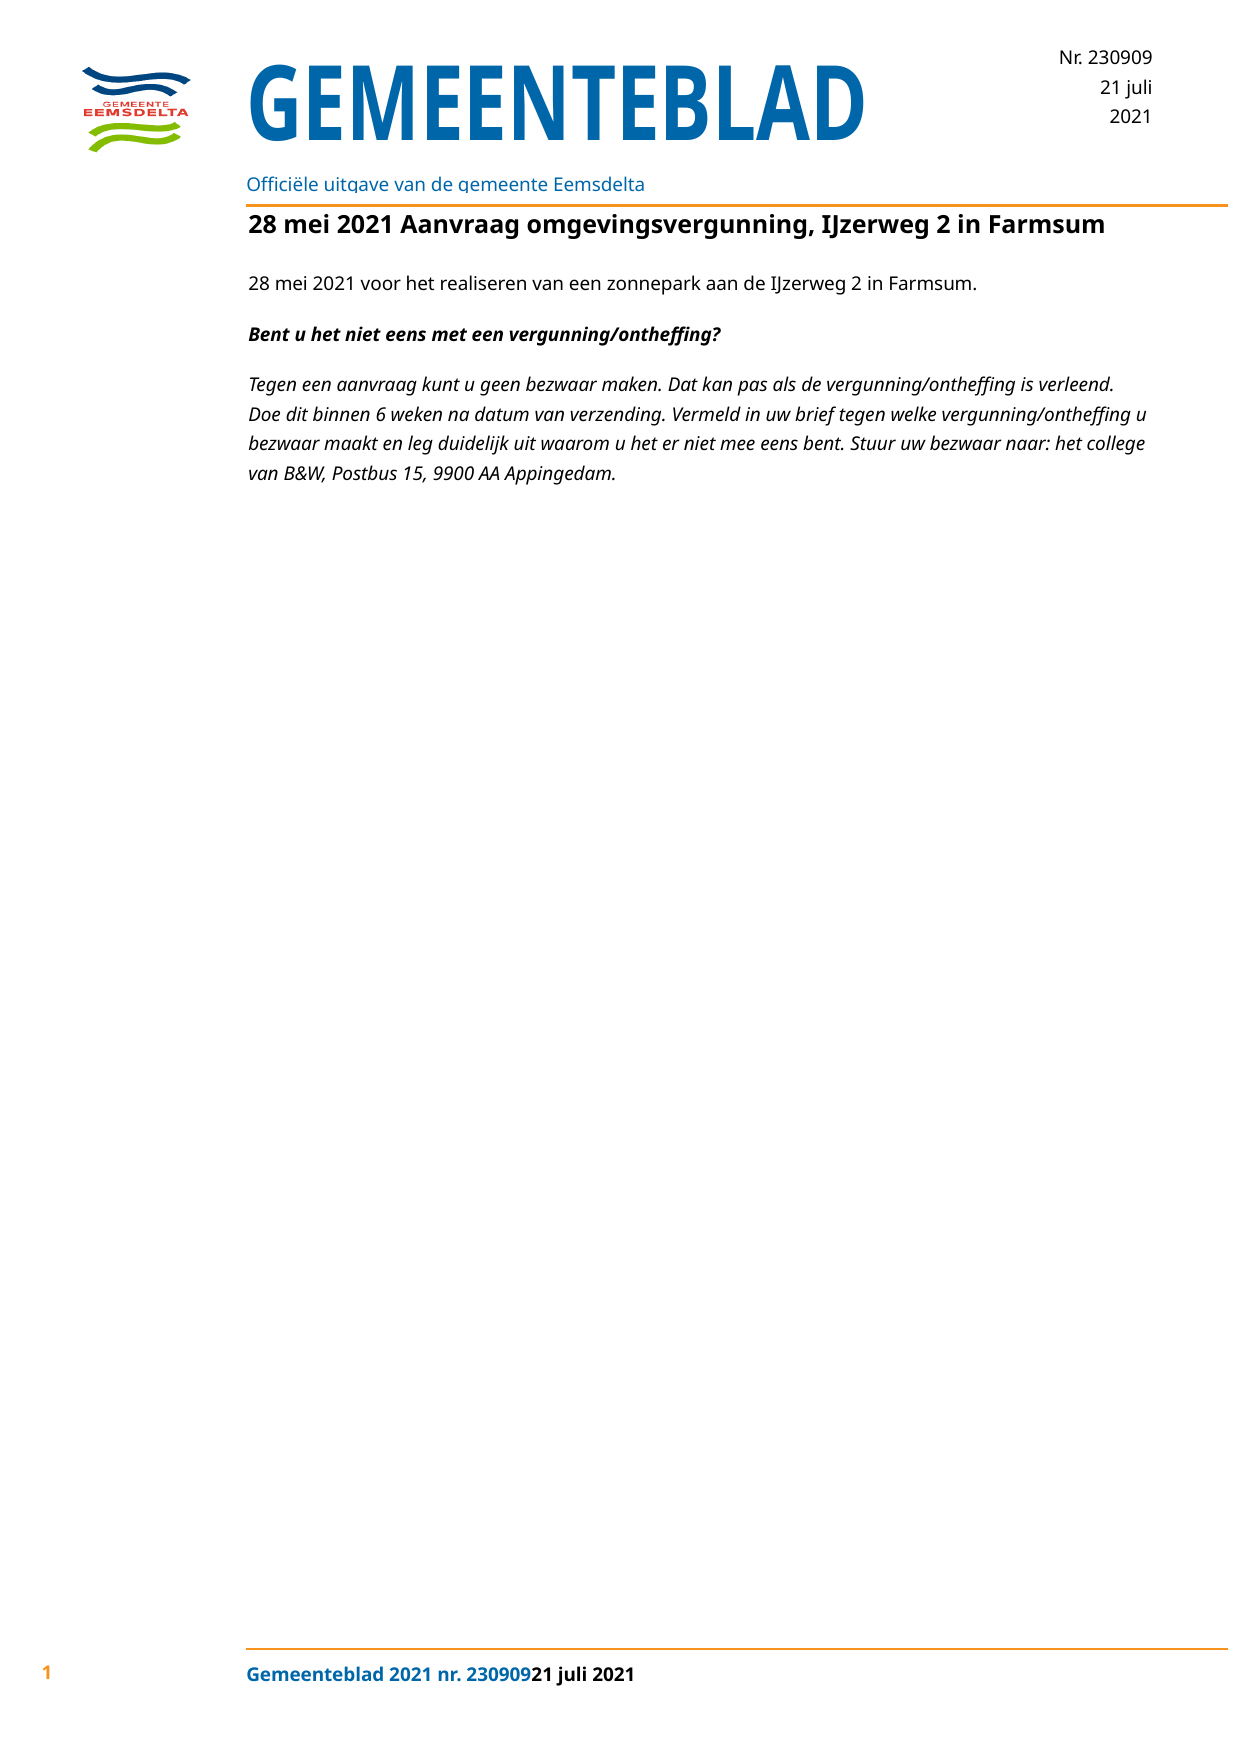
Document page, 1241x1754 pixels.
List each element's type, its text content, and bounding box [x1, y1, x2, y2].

text 28 mei 2021 voor het realiseren van een zonnepark aan de IJzerweg 2 in Farmsum. [248, 270, 1152, 296]
text 28 mei 2021 Aanvraag omgevingsvergunning, IJzerweg 2 in Farmsum [248, 207, 1152, 241]
text Tegen een aanvraag kunt u geen bezwaar maken. Dat kan pas als de vergunning/ontheffing is verleend. Doe dit binnen 6 weken na datum van verzending. Vermeld in uw brief tegen welke vergunning/ontheffing u bezwaar maakt en leg duidelijk uit waarom u het er niet mee eens bent. Stuur uw bezwaar naar: het college van B&W, Postbus 15, 9900 AA Appingedam. [248, 371, 1152, 486]
text Bent u het niet eens met een vergunning/ontheffing? [248, 321, 1152, 346]
picture [41, 47, 231, 172]
